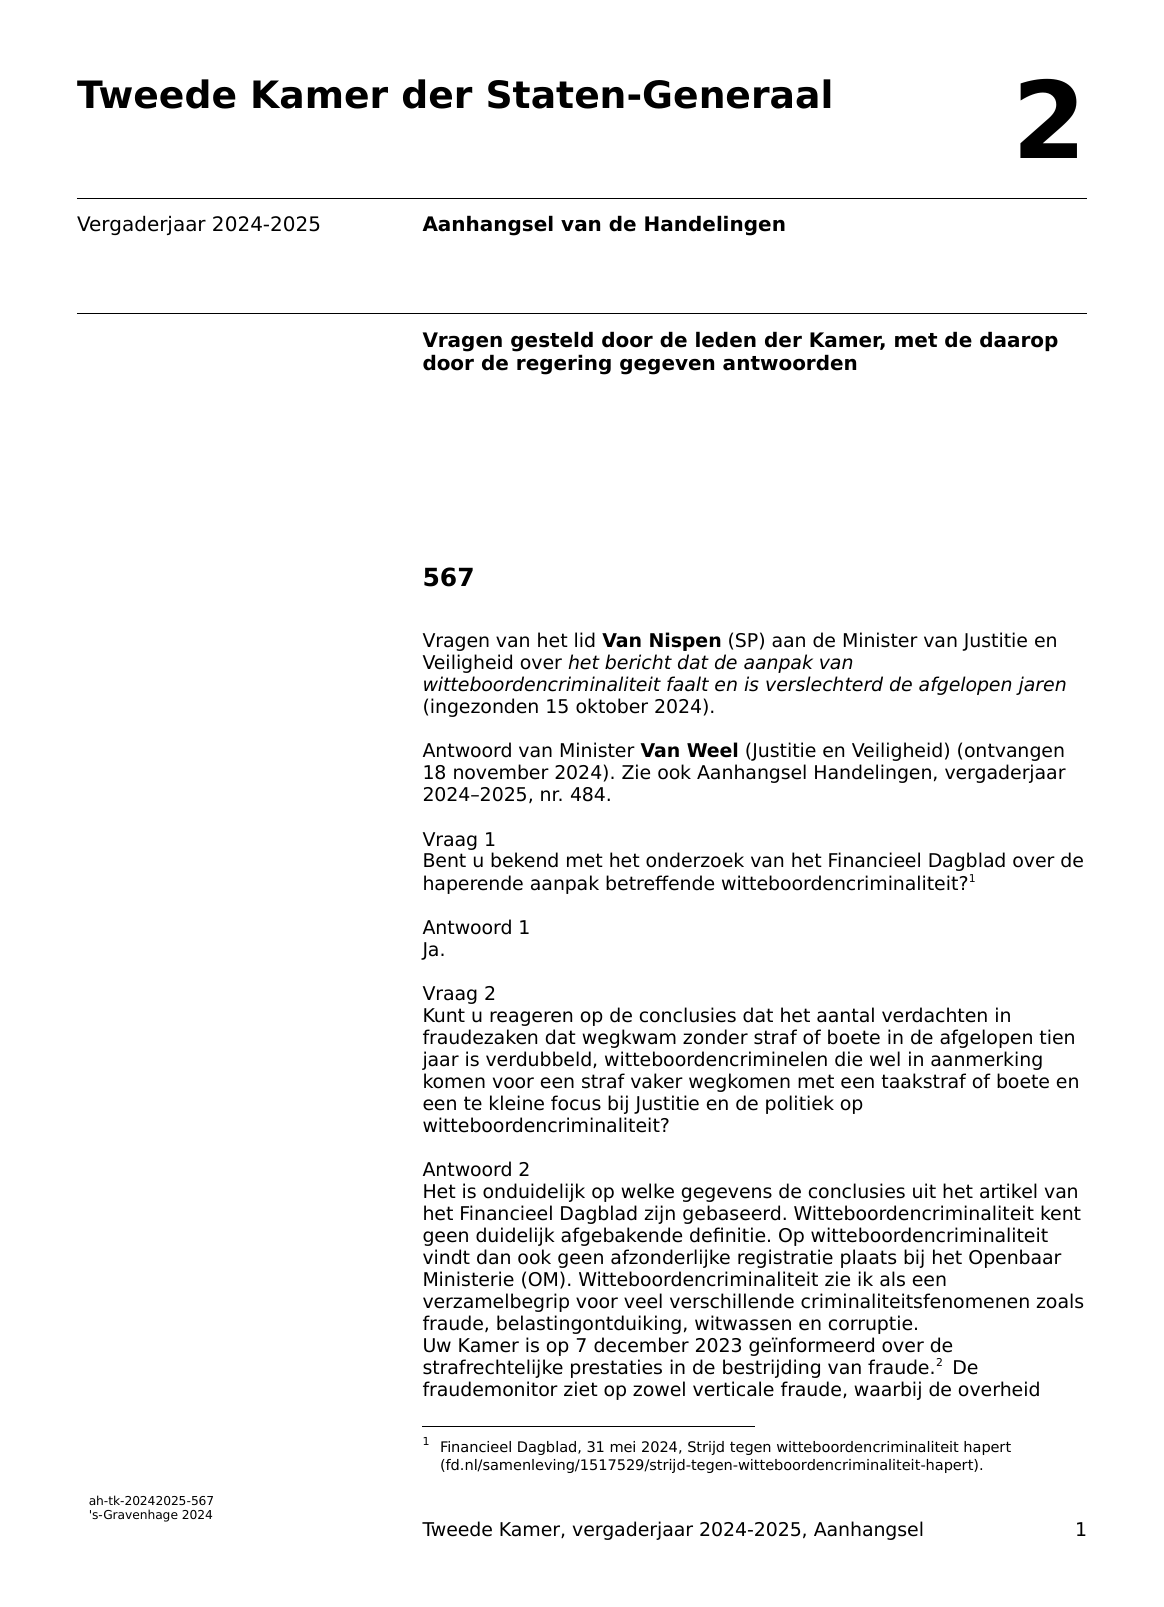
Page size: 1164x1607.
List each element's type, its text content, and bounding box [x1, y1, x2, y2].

text Uw Kamer is op 7 december 2023 geïnformeerd over de strafrechtelijke prestaties in de bestrijding van fraude. De fraudemonitor ziet op zowel verticale fraude, waarbij de overheid [422, 1334, 1087, 1401]
table_cell Aanhangsel van de Handelingen [422, 199, 1087, 313]
table_cell [77, 314, 422, 375]
text Vragen van het lid Van Nispen (SP) aan de Minister van Justitie en Veiligheid over het bericht dat de aanpak van witteboordencriminaliteit faalt en is verslechterd de afgelopen jaren (ingezonden 15 oktober 2024). [422, 630, 1087, 718]
text 567 [422, 563, 1087, 592]
table_header Tweede Kamer der Staten-Generaal [77, 59, 886, 198]
text Kunt u reageren op de conclusies dat het aantal verdachten in fraudezaken dat wegkwam zonder straf of boete in de afgelopen tien jaar is verdubbeld, witteboordencriminelen die wel in aanmerking komen voor een straf vaker wegkomen met een taakstraf of boete en een te kleine focus bij Justitie en de politiek op witteboordencriminaliteit? [422, 1005, 1087, 1137]
text 's-Gravenhage 2024 [88, 1508, 323, 1522]
text ah-tk-20242025-567 [88, 1494, 323, 1508]
table_cell Vragen gesteld door de leden der Kamer, met de daarop door de regering gegeven antwoorden [422, 314, 1087, 375]
text Financieel Dagblad, 31 mei 2024, Strijd tegen witteboorden­criminaliteit hapert (fd.nl/samenleving/1517529/strijd-tegen-witteboordencriminaliteit-hapert). [422, 1435, 1087, 1474]
text Antwoord van Minister Van Weel (Justitie en Veiligheid) (ontvangen 18 november 2024). Zie ook Aanhangsel Handelingen, vergaderjaar 2024–2025, nr. 484. [422, 740, 1087, 806]
text Vraag 1 [422, 828, 1087, 850]
text Bent u bekend met het onderzoek van het Financieel Dagblad over de haperende aanpak betreffende witteboordencriminaliteit? [422, 850, 1087, 894]
text Vraag 2 [422, 983, 1087, 1005]
text Ja. [422, 938, 1087, 961]
table_header 2 [886, 59, 1087, 198]
text Antwoord 1 [422, 917, 1087, 938]
table_cell Vergaderjaar 2024-2025 [77, 199, 422, 313]
text Het is onduidelijk op welke gegevens de conclusies uit het artikel van het Financieel Dagblad zijn gebaseerd. Witteboordencriminaliteit kent geen duidelijk afgebakende definitie. Op witteboordencriminaliteit vindt dan ook geen afzonderlijke registratie plaats bij het Openbaar Ministerie (OM). Witteboordencriminaliteit zie ik als een verzamelbegrip voor veel verschillende criminaliteitsfenomenen zoals fraude, belastingontduiking, witwassen en corruptie. [422, 1181, 1087, 1334]
text Antwoord 2 [422, 1159, 1087, 1181]
